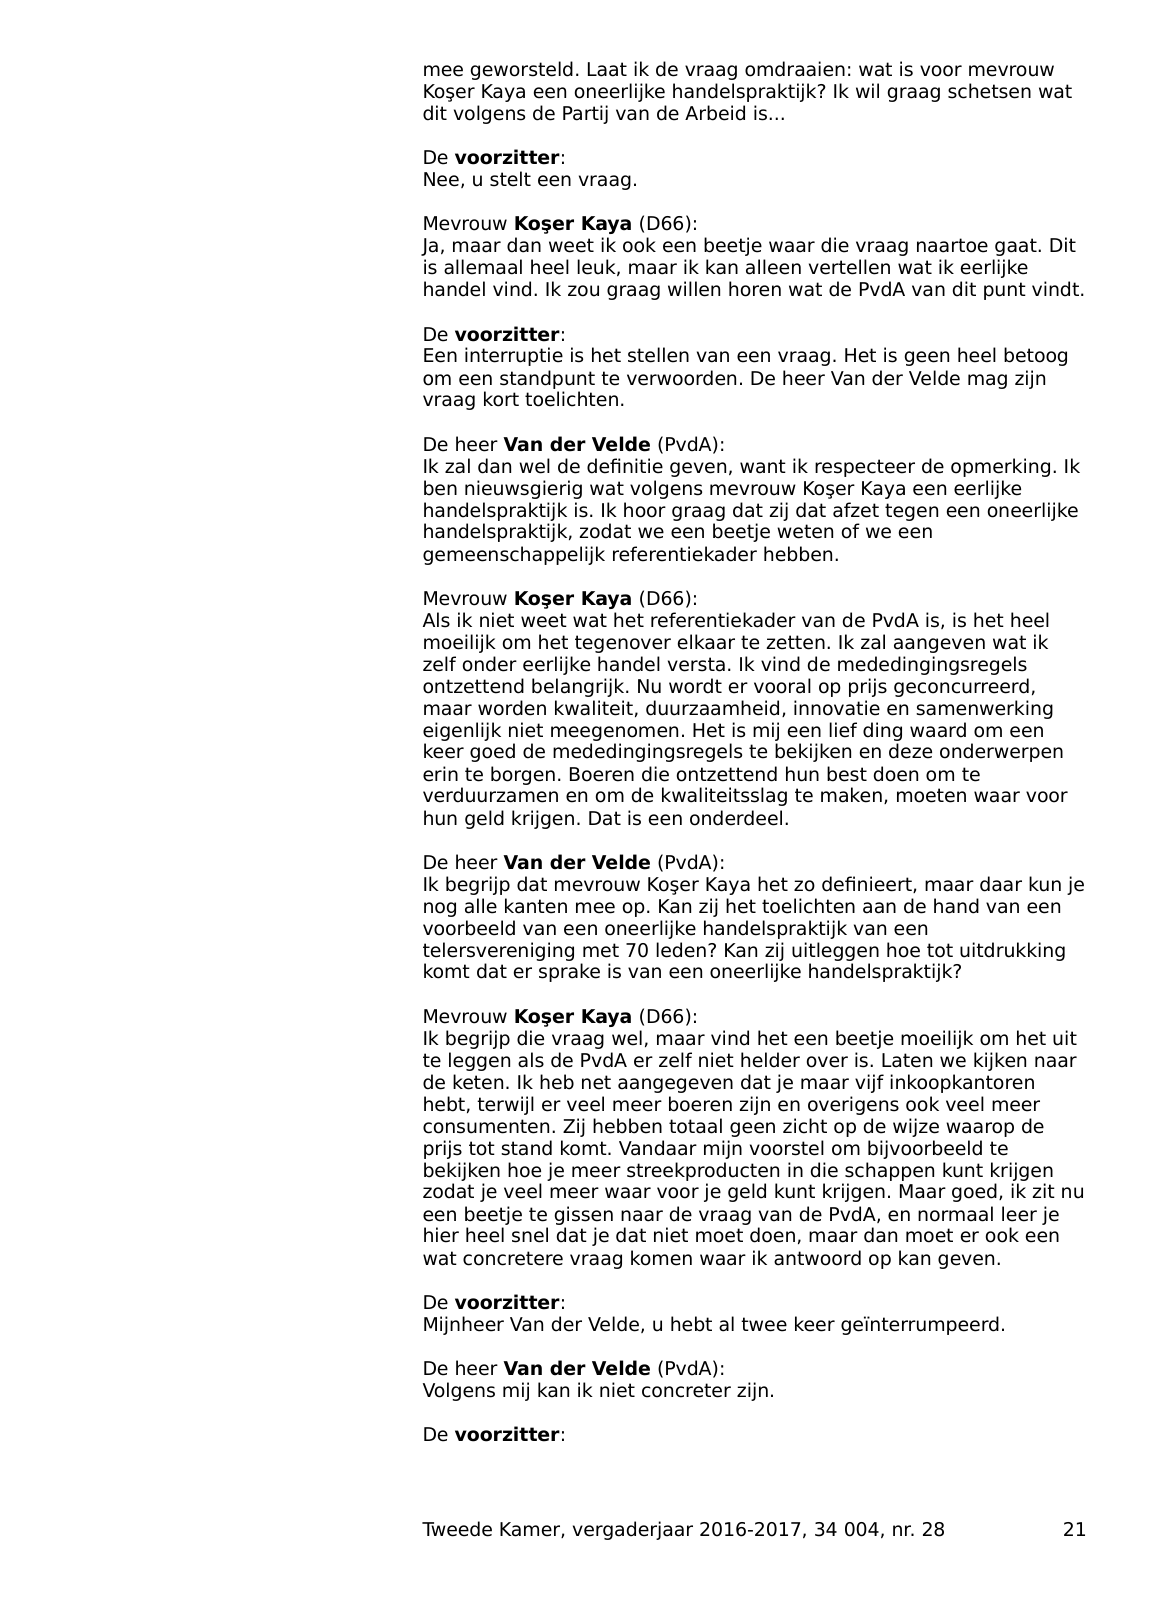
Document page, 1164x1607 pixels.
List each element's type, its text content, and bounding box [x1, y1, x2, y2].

text Mevrouw Koşer Kaya (D66): [422, 213, 1087, 235]
text De heer Van der Velde (PvdA): [422, 1358, 1087, 1380]
text Mevrouw Koşer Kaya (D66): [422, 588, 1087, 609]
text De voorzitter: [422, 1292, 1087, 1313]
text Ja, maar dan weet ik ook een beetje waar die vraag naartoe gaat. Dit is allemaal heel leuk, maar ik kan alleen vertellen wat ik eerlijke handel vind. Ik zou graag willen horen wat de PvdA van dit punt vindt. [422, 235, 1087, 301]
text Ik begrijp dat mevrouw Koşer Kaya het zo definieert, maar daar kun je nog alle kanten mee op. Kan zij het toelichten aan de hand van een voorbeeld van een oneerlijke handelspraktijk van een telersvereniging met 70 leden? Kan zij uitleggen hoe tot uitdrukking komt dat er sprake is van een oneerlijke handelspraktijk? [422, 873, 1087, 983]
text De voorzitter: [422, 323, 1087, 345]
text Als ik niet weet wat het referentiekader van de PvdA is, is het heel moeilijk om het tegenover elkaar te zetten. Ik zal aangeven wat ik zelf onder eerlijke handel versta. Ik vind de mededingingsregels ontzettend belangrijk. Nu wordt er vooral op prijs geconcurreerd, maar worden kwaliteit, duurzaamheid, innovatie en samenwerking eigenlijk niet meegenomen. Het is mij een lief ding waard om een keer goed de mededingingsregels te bekijken en deze onderwerpen erin te borgen. Boeren die ontzettend hun best doen om te verduurzamen en om de kwaliteitsslag te maken, moeten waar voor hun geld krijgen. Dat is een onderdeel. [422, 609, 1087, 829]
text mee geworsteld. Laat ik de vraag omdraaien: wat is voor mevrouw Koşer Kaya een oneerlijke handelspraktijk? Ik wil graag schetsen wat dit volgens de Partij van de Arbeid is... [422, 59, 1087, 125]
text De voorzitter: [422, 147, 1087, 169]
text Volgens mij kan ik niet concreter zijn. [422, 1380, 1087, 1402]
text Mijnheer Van der Velde, u hebt al twee keer geïnterrumpeerd. [422, 1313, 1087, 1336]
text Mevrouw Koşer Kaya (D66): [422, 1006, 1087, 1028]
text Ik begrijp die vraag wel, maar vind het een beetje moeilijk om het uit te leggen als de PvdA er zelf niet helder over is. Laten we kijken naar de keten. Ik heb net aangegeven dat je maar vijf inkoopkantoren hebt, terwijl er veel meer boeren zijn en overigens ook veel meer consumenten. Zij hebben totaal geen zicht op de wijze waarop de prijs tot stand komt. Vandaar mijn voorstel om bijvoorbeeld te bekijken hoe je meer streekproducten in die schappen kunt krijgen zodat je veel meer waar voor je geld kunt krijgen. Maar goed, ik zit nu een beetje te gissen naar de vraag van de PvdA, en normaal leer je hier heel snel dat je dat niet moet doen, maar dan moet er ook een wat concretere vraag komen waar ik antwoord op kan geven. [422, 1028, 1087, 1269]
text De heer Van der Velde (PvdA): [422, 852, 1087, 873]
text Ik zal dan wel de definitie geven, want ik respecteer de opmerking. Ik ben nieuwsgierig wat volgens mevrouw Koşer Kaya een eerlijke handelspraktijk is. Ik hoor graag dat zij dat afzet tegen een oneerlijke handelspraktijk, zodat we een beetje weten of we een gemeenschappelijk referentiekader hebben. [422, 456, 1087, 565]
text Nee, u stelt een vraag. [422, 169, 1087, 191]
text Een interruptie is het stellen van een vraag. Het is geen heel betoog om een standpunt te verwoorden. De heer Van der Velde mag zijn vraag kort toelichten. [422, 345, 1087, 411]
text De voorzitter: [422, 1424, 1087, 1446]
text De heer Van der Velde (PvdA): [422, 433, 1087, 456]
